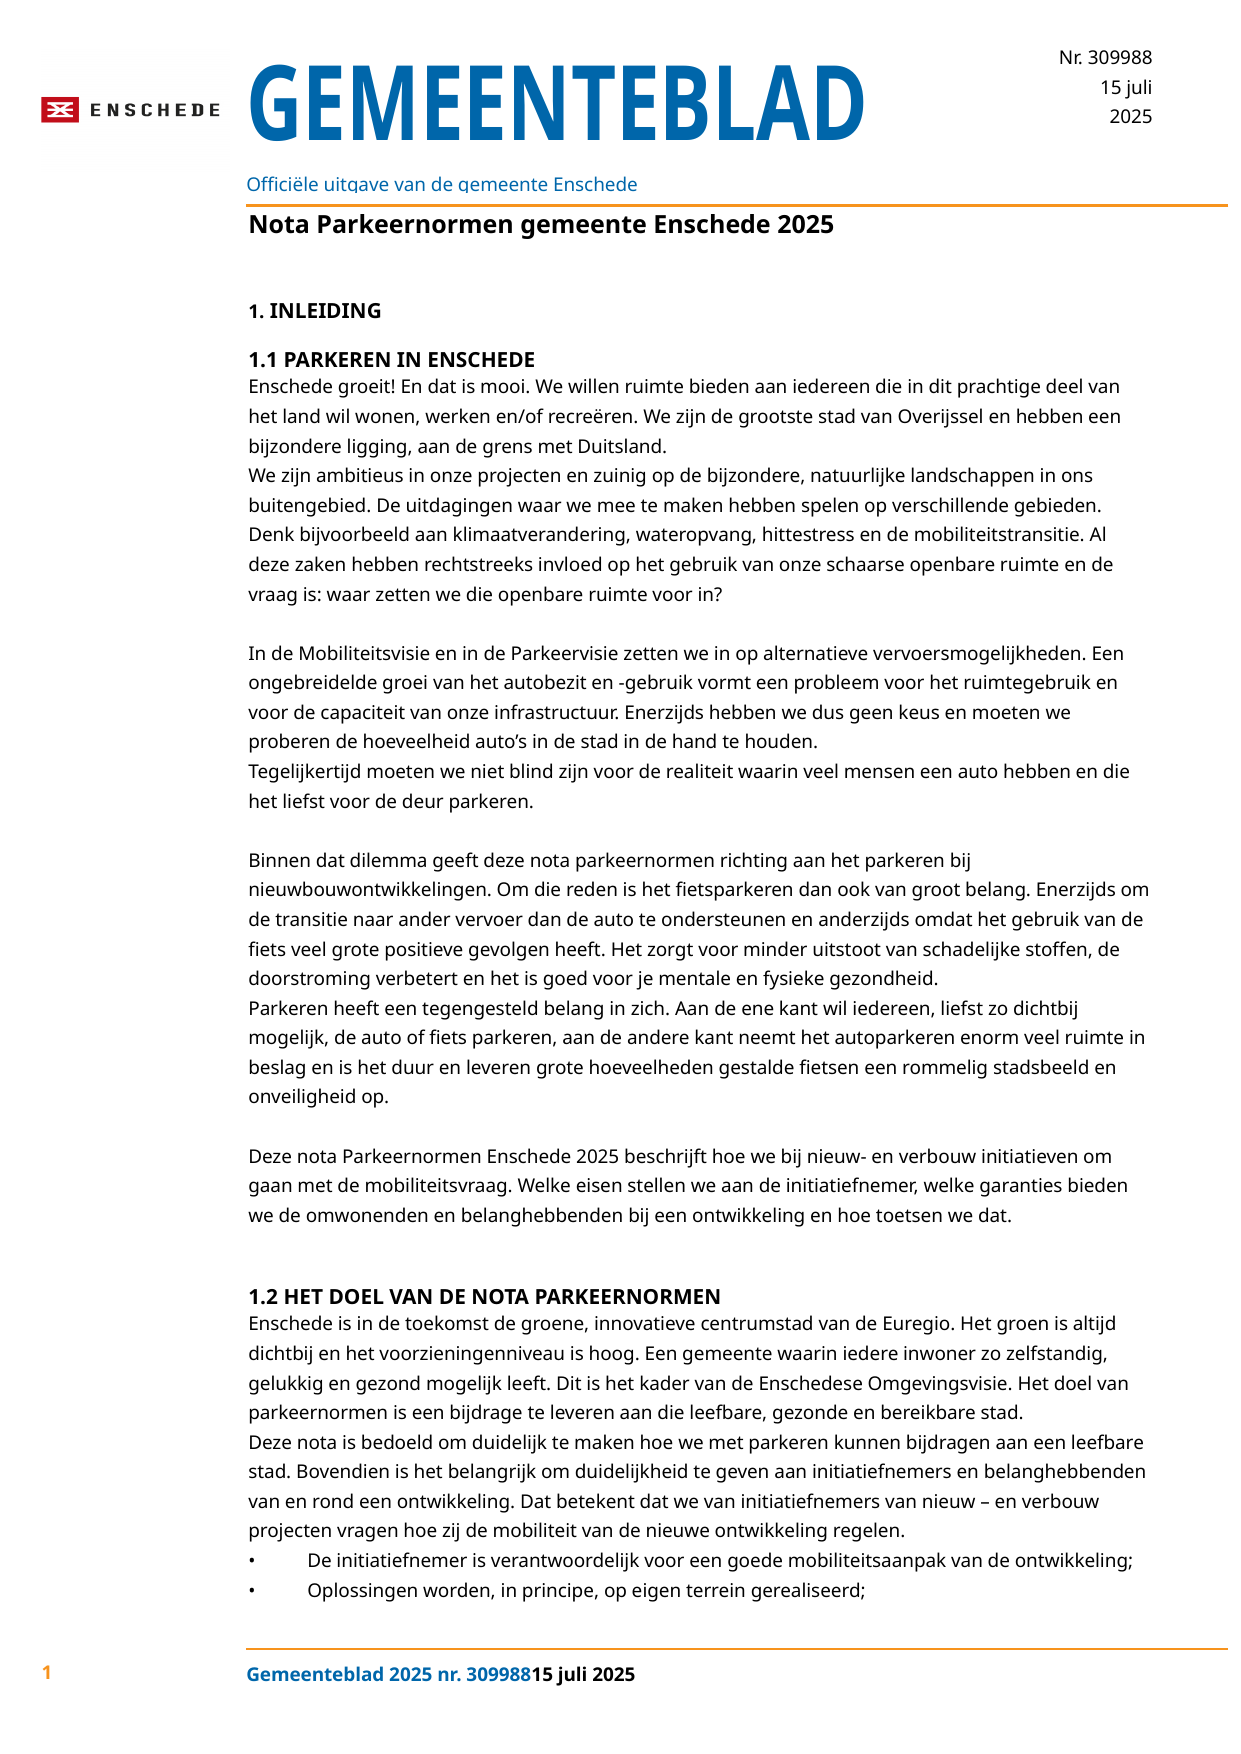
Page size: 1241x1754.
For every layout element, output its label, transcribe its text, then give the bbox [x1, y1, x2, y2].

text Enschede is in de toekomst de groene, innovatieve centrumstad van de Euregio. Het groen is altijd dichtbij en het voorzieningenniveau is hoog. Een gemeente waarin iedere inwoner zo zelfstandig, gelukkig en gezond mogelijk leeft. Dit is het kader van de Enschedese Omgevingsvisie. Het doel van parkeernormen is een bijdrage te leveren aan die leefbare, gezonde en bereikbare stad. [248, 1311, 1152, 1425]
text 1. INLEIDING [248, 296, 1152, 324]
list De initiatiefnemer is verantwoordelijk voor een goede mobiliteitsaanpak van de ontwikkeling; [248, 1547, 1152, 1573]
text Enschede groeit! En dat is mooi. We willen ruimte bieden aan iedereen die in dit prachtige deel van het land wil wonen, werken en/of recreëren. We zijn de grootste stad van Overijssel en hebben een bijzondere ligging, aan de grens met Duitsland. [248, 374, 1152, 459]
picture [41, 47, 231, 172]
text In de Mobiliteitsvisie en in de Parkeervisie zetten we in op alternatieve vervoersmogelijkheden. Een ongebreidelde groei van het autobezit en -gebruik vormt een probleem voor het ruimtegebruik en voor de capaciteit van onze infrastructuur. Enerzijds hebben we dus geen keus en moeten we proberen de hoeveelheid auto’s in de stad in de hand te houden. [248, 640, 1152, 754]
list Oplossingen worden, in principe, op eigen terrein gerealiseerd; [248, 1577, 1152, 1602]
text Tegelijkertijd moeten we niet blind zijn voor de realiteit waarin veel mensen een auto hebben en die het liefst voor de deur parkeren. [248, 758, 1152, 814]
text Deze nota is bedoeld om duidelijk te maken hoe we met parkeren kunnen bijdragen aan een leefbare stad. Bovendien is het belangrijk om duidelijkheid te geven aan initiatiefnemers en belanghebbenden van en rond een ontwikkeling. Dat betekent dat we van initiatiefnemers van nieuw – en verbouw projecten vragen hoe zij de mobiliteit van de nieuwe ontwikkeling regelen. [248, 1429, 1152, 1543]
text Parkeren heeft een tegengesteld belang in zich. Aan de ene kant wil iedereen, liefst zo dichtbij mogelijk, de auto of fiets parkeren, aan de andere kant neemt het autoparkeren enorm veel ruimte in beslag en is het duur en leveren grote hoeveelheden gestalde fietsen een rommelig stadsbeeld en onveiligheid op. [248, 995, 1152, 1109]
text Binnen dat dilemma geeft deze nota parkeernormen richting aan het parkeren bij nieuwbouwontwikkelingen. Om die reden is het fietsparkeren dan ook van groot belang. Enerzijds om de transitie naar ander vervoer dan de auto te ondersteunen en anderzijds omdat het gebruik van de fiets veel grote positieve gevolgen heeft. Het zorgt voor minder uitstoot van schadelijke stoffen, de doorstroming verbetert en het is goed voor je mentale en fysieke gezondheid. [248, 847, 1152, 991]
text We zijn ambitieus in onze projecten en zuinig op de bijzondere, natuurlijke landschappen in ons buitengebied. De uitdagingen waar we mee te maken hebben spelen op verschillende gebieden. Denk bijvoorbeeld aan klimaatverandering, wateropvang, hittestress en de mobiliteitstransitie. Al deze zaken hebben rechtstreeks invloed op het gebruik van onze schaarse openbare ruimte en de vraag is: waar zetten we die openbare ruimte voor in? [248, 462, 1152, 607]
text Nota Parkeernormen gemeente Enschede 2025 [248, 207, 1152, 241]
text 1.1 PARKEREN IN ENSCHEDE [248, 345, 1152, 374]
text 1.2 HET DOEL VAN DE NOTA PARKEERNORMEN [248, 1282, 1152, 1311]
text Deze nota Parkeernormen Enschede 2025 beschrijft hoe we bij nieuw- en verbouw initiatieven om gaan met de mobiliteitsvraag. Welke eisen stellen we aan de initiatiefnemer, welke garanties bieden we de omwonenden en belanghebbenden bij een ontwikkeling en hoe toetsen we dat. [248, 1143, 1152, 1228]
